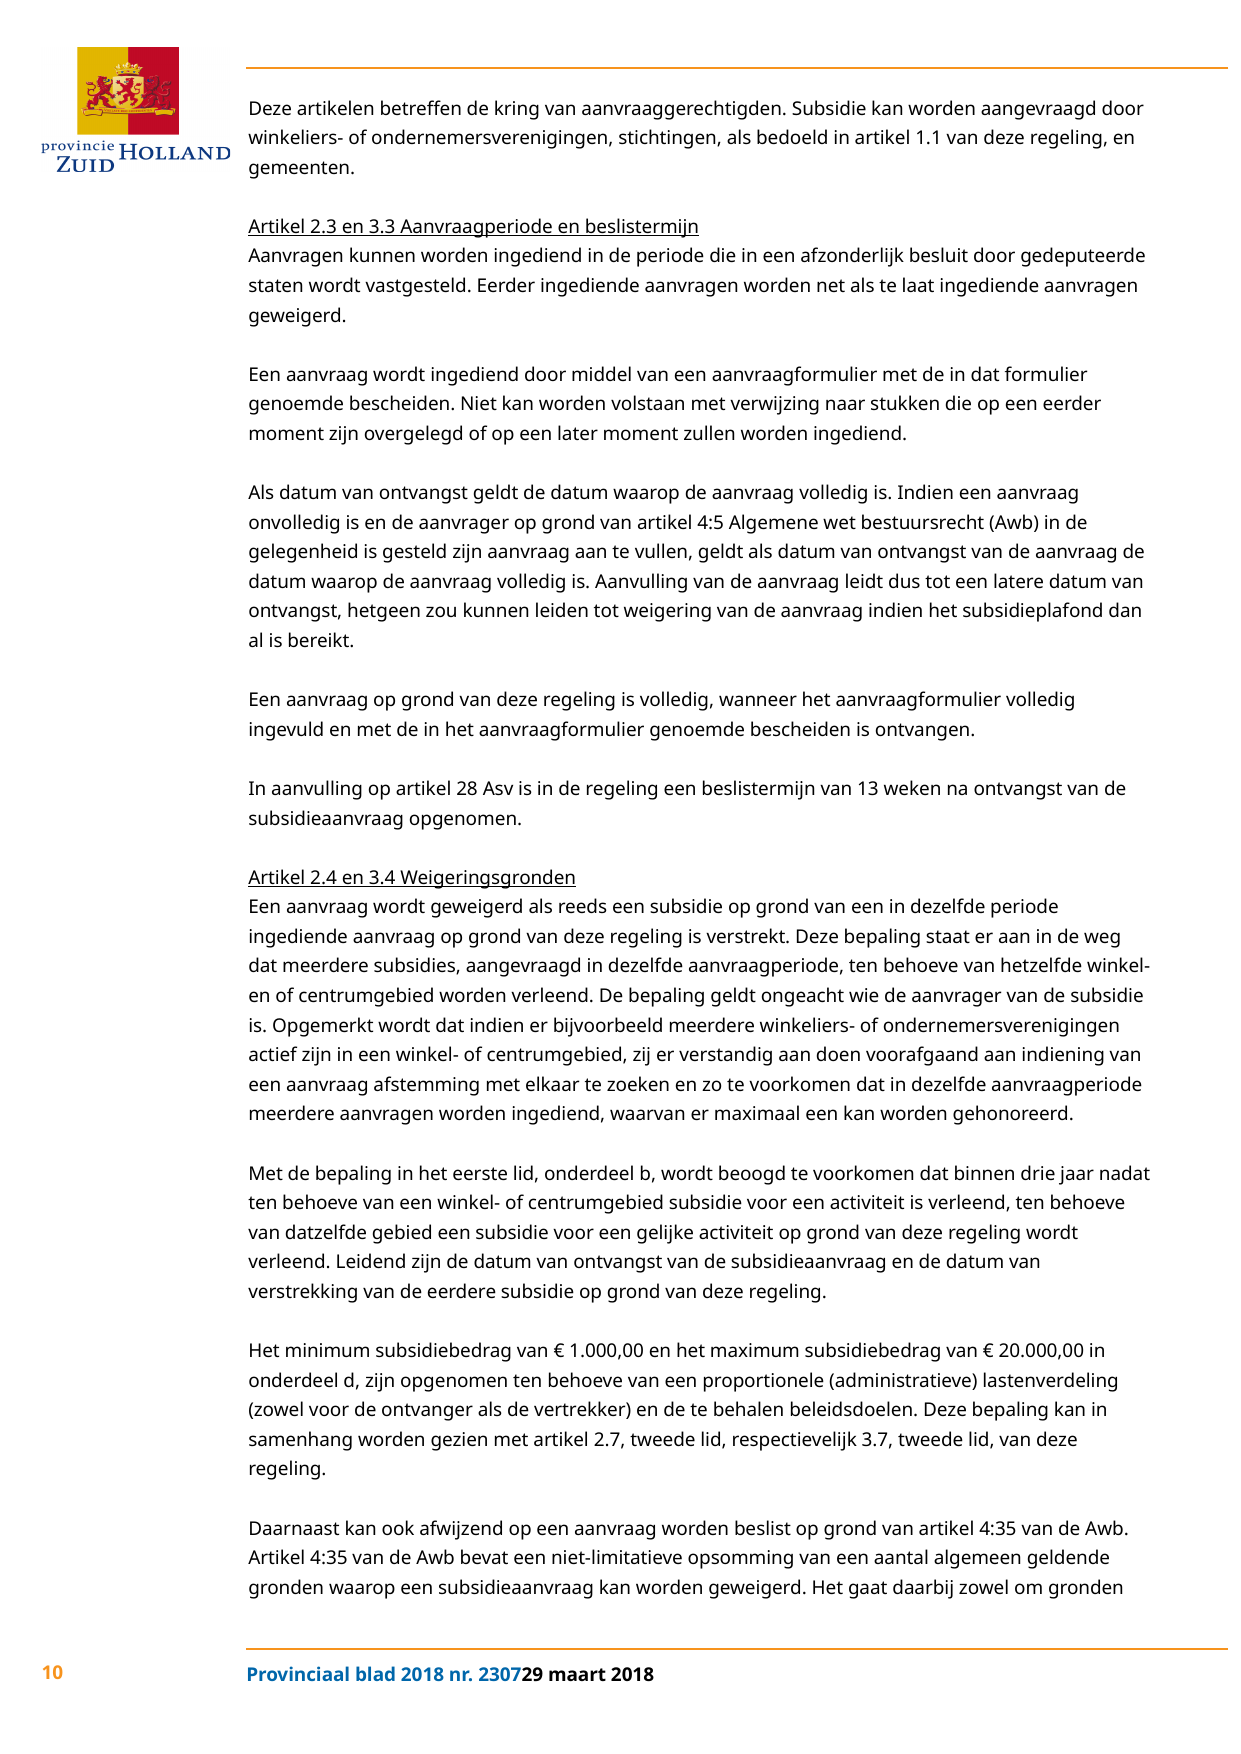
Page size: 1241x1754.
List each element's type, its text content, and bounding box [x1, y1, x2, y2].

text Het minimum subsidiebedrag van € 1.000,00 en het maximum subsidiebedrag van € 20.000,00 in onderdeel d, zijn opgenomen ten behoeve van een proportionele (administratieve) lastenverdeling (zowel voor de ontvanger als de vertrekker) en de te behalen beleidsdoelen. Deze bepaling kan in samenhang worden gezien met artikel 2.7, tweede lid, respectievelijk 3.7, tweede lid, van deze regeling. [248, 1337, 1152, 1481]
text Artikel 2.3 en 3.3 Aanvraagperiode en beslistermijn [248, 213, 1152, 239]
picture [41, 47, 231, 172]
text Als datum van ontvangst geldt de datum waarop de aanvraag volledig is. Indien een aanvraag onvolledig is en de aanvrager op grond van artikel 4:5 Algemene wet bestuursrecht (Awb) in de gelegenheid is gesteld zijn aanvraag aan te vullen, geldt als datum van ontvangst van de aanvraag de datum waarop de aanvraag volledig is. Aanvulling van de aanvraag leidt dus tot een latere datum van ontvangst, hetgeen zou kunnen leiden tot weigering van de aanvraag indien het subsidieplafond dan al is bereikt. [248, 479, 1152, 653]
text Een aanvraag wordt geweigerd als reeds een subsidie op grond van een in dezelfde periode ingediende aanvraag op grond van deze regeling is verstrekt. Deze bepaling staat er aan in de weg dat meerdere subsidies, aangevraagd in dezelfde aanvraagperiode, ten behoeve van hetzelfde winkel- en of centrumgebied worden verleend. De bepaling geldt ongeacht wie de aanvrager van de subsidie is. Opgemerkt wordt dat indien er bijvoorbeeld meerdere winkeliers- of ondernemersverenigingen actief zijn in een winkel- of centrumgebied, zij er verstandig aan doen voorafgaand aan indiening van een aanvraag afstemming met elkaar te zoeken en zo te voorkomen dat in dezelfde aanvraagperiode meerdere aanvragen worden ingediend, waarvan er maximaal een kan worden gehonoreerd. [248, 893, 1152, 1126]
text Deze artikelen betreffen de kring van aanvraaggerechtigden. Subsidie kan worden aangevraagd door winkeliers- of ondernemersverenigingen, stichtingen, als bedoeld in artikel 1.1 van deze regeling, en gemeenten. [248, 95, 1152, 180]
text Met de bepaling in het eerste lid, onderdeel b, wordt beoogd te voorkomen dat binnen drie jaar nadat ten behoeve van een winkel- of centrumgebied subsidie voor een activiteit is verleend, ten behoeve van datzelfde gebied een subsidie voor een gelijke activiteit op grond van deze regeling wordt verleend. Leidend zijn de datum van ontvangst van de subsidieaanvraag en de datum van verstrekking van de eerdere subsidie op grond van deze regeling. [248, 1160, 1152, 1304]
text Een aanvraag op grond van deze regeling is volledig, wanneer het aanvraagformulier volledig ingevuld en met de in het aanvraagformulier genoemde bescheiden is ontvangen. [248, 686, 1152, 742]
text In aanvulling op artikel 28 Asv is in de regeling een beslistermijn van 13 weken na ontvangst van de subsidieaanvraag opgenomen. [248, 775, 1152, 831]
text Aanvragen kunnen worden ingediend in de periode die in een afzonderlijk besluit door gedeputeerde staten wordt vastgesteld. Eerder ingediende aanvragen worden net als te laat ingediende aanvragen geweigerd. [248, 243, 1152, 328]
text Artikel 2.4 en 3.4 Weigeringsgronden [248, 864, 1152, 890]
text Een aanvraag wordt ingediend door middel van een aanvraagformulier met de in dat formulier genoemde bescheiden. Niet kan worden volstaan met verwijzing naar stukken die op een eerder moment zijn overgelegd of op een later moment zullen worden ingediend. [248, 361, 1152, 446]
text Daarnaast kan ook afwijzend op een aanvraag worden beslist op grond van artikel 4:35 van de Awb. Artikel 4:35 van de Awb bevat een niet-limitatieve opsomming van een aantal algemeen geldende gronden waarop een subsidieaanvraag kan worden geweigerd. Het gaat daarbij zowel om gronden [248, 1515, 1152, 1600]
